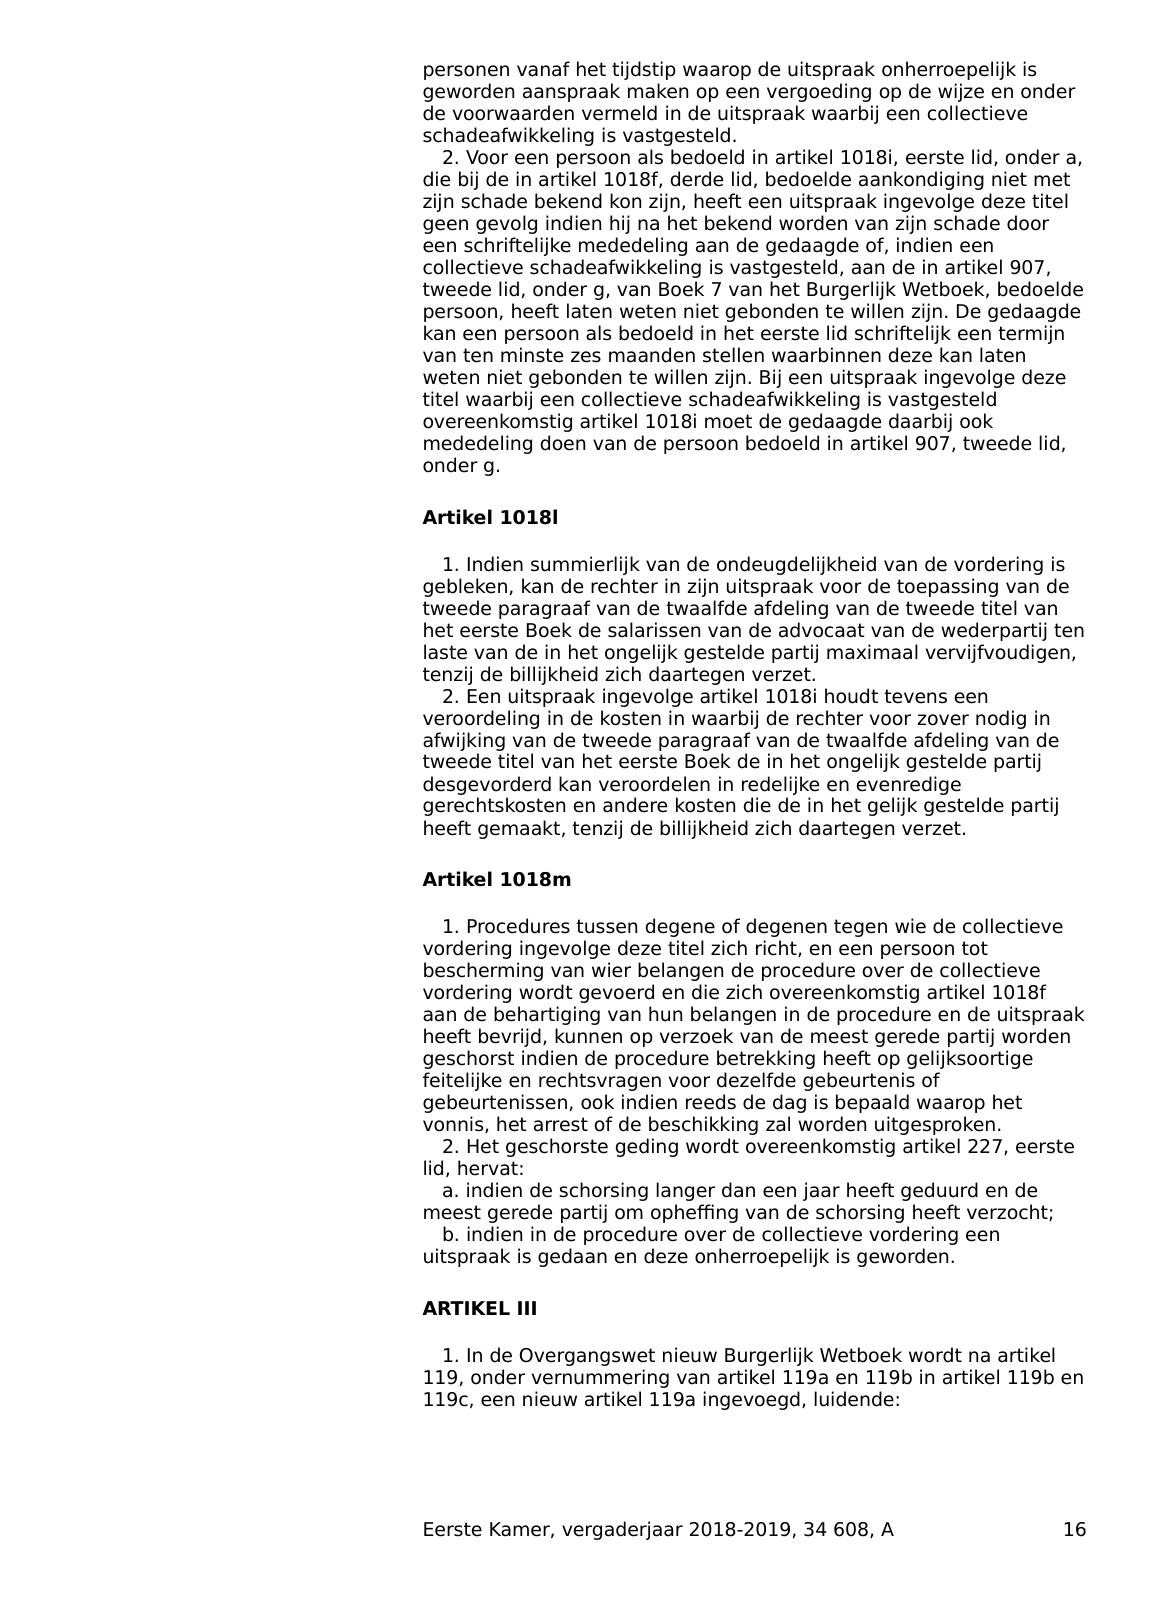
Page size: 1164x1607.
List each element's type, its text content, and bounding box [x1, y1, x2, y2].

subtitle Artikel 1018m [422, 869, 1087, 891]
text 1. Procedures tussen degene of degenen tegen wie de collectieve vordering ingevolge deze titel zich richt, en een persoon tot bescherming van wier belangen de procedure over de collectieve vordering wordt gevoerd en die zich overeenkomstig artikel 1018f aan de behartiging van hun belangen in de procedure en de uitspraak heeft bevrijd, kunnen op verzoek van de meest gerede partij worden geschorst indien de procedure betrekking heeft op gelijksoortige feitelijke en rechtsvragen voor dezelfde gebeurtenis of gebeurtenissen, ook indien reeds de dag is bepaald waarop het vonnis, het arrest of de beschikking zal worden uitgesproken. [422, 916, 1087, 1136]
subtitle Artikel 1018l [422, 507, 1087, 529]
text 1. Indien summierlijk van de ondeugdelijkheid van de vordering is gebleken, kan de rechter in zijn uitspraak voor de toepassing van de tweede paragraaf van de twaalfde afdeling van de tweede titel van het eerste Boek de salarissen van de advocaat van de wederpartij ten laste van de in het ongelijk gestelde partij maximaal vervijfvoudigen, tenzij de billijkheid zich daartegen verzet. [422, 554, 1087, 686]
text 2. Voor een persoon als bedoeld in artikel 1018i, eerste lid, onder a, die bij de in artikel 1018f, derde lid, bedoelde aankondiging niet met zijn schade bekend kon zijn, heeft een uitspraak ingevolge deze titel geen gevolg indien hij na het bekend worden van zijn schade door een schriftelijke mededeling aan de gedaagde of, indien een collectieve schadeafwikkeling is vastgesteld, aan de in artikel 907, tweede lid, onder g, van Boek 7 van het Burgerlijk Wetboek, bedoelde persoon, heeft laten weten niet gebonden te willen zijn. De gedaagde kan een persoon als bedoeld in het eerste lid schriftelijk een termijn van ten minste zes maanden stellen waarbinnen deze kan laten weten niet gebonden te willen zijn. Bij een uitspraak ingevolge deze titel waarbij een collectieve schadeafwikkeling is vastgesteld overeenkomstig artikel 1018i moet de gedaagde daarbij ook mededeling doen van de persoon bedoeld in artikel 907, tweede lid, onder g. [422, 147, 1087, 477]
text personen vanaf het tijdstip waarop de uitspraak onherroepelijk is geworden aanspraak maken op een vergoeding op de wijze en onder de voorwaarden vermeld in de uitspraak waarbij een collectieve schadeafwikkeling is vastgesteld. [422, 59, 1087, 147]
subtitle ARTIKEL III [422, 1298, 1087, 1320]
text a. indien de schorsing langer dan een jaar heeft geduurd en de meest gerede partij om opheffing van de schorsing heeft verzocht; [422, 1180, 1087, 1224]
text 1. In de Overgangswet nieuw Burgerlijk Wetboek wordt na artikel 119, onder vernummering van artikel 119a en 119b in artikel 119b en 119c, een nieuw artikel 119a ingevoegd, luidende: [422, 1345, 1087, 1411]
text 2. Een uitspraak ingevolge artikel 1018i houdt tevens een veroordeling in de kosten in waarbij de rechter voor zover nodig in afwijking van de tweede paragraaf van de twaalfde afdeling van de tweede titel van het eerste Boek de in het ongelijk gestelde partij desgevorderd kan veroordelen in redelijke en evenredige gerechtskosten en andere kosten die de in het gelijk gestelde partij heeft gemaakt, tenzij de billijkheid zich daartegen verzet. [422, 686, 1087, 839]
text b. indien in de procedure over de collectieve vordering een uitspraak is gedaan en deze onherroepelijk is geworden. [422, 1224, 1087, 1268]
text 2. Het geschorste geding wordt overeenkomstig artikel 227, eerste lid, hervat: [422, 1136, 1087, 1180]
